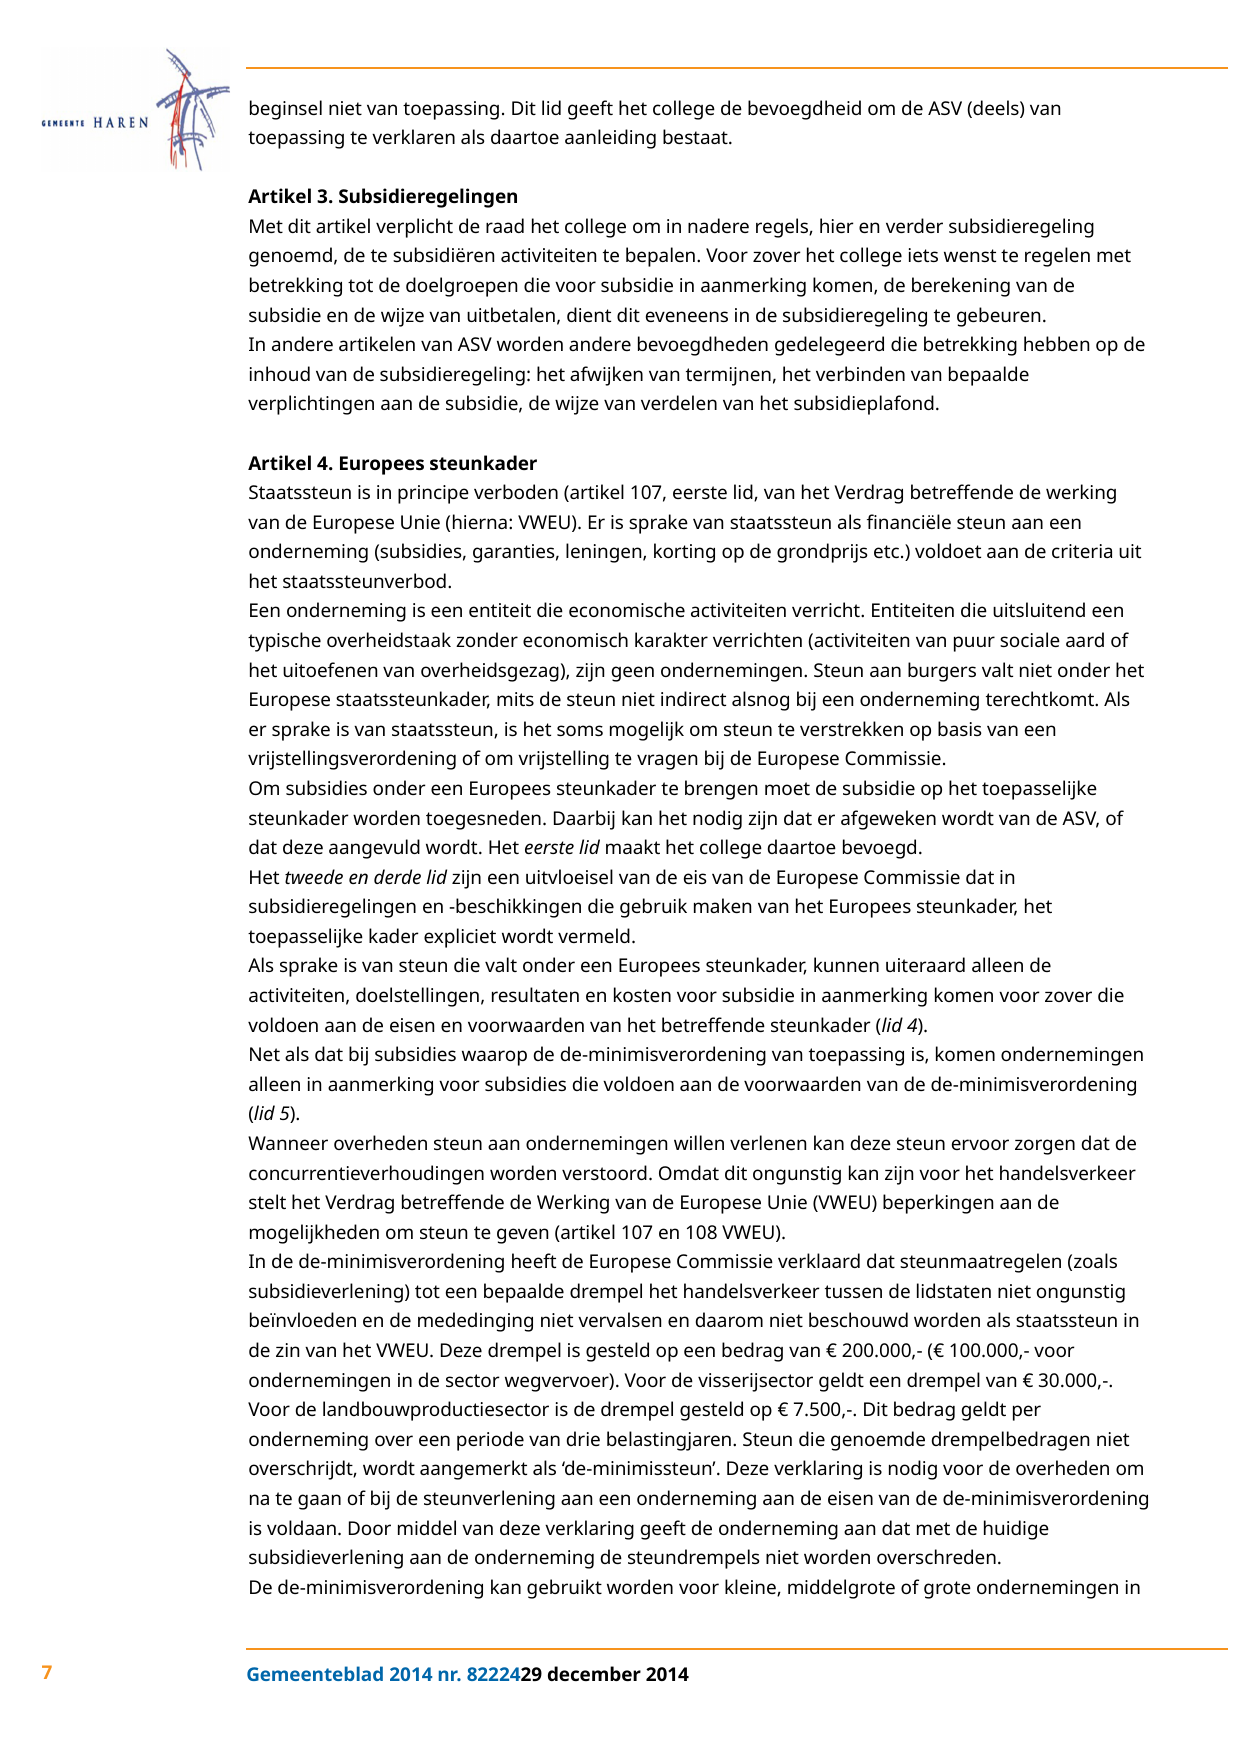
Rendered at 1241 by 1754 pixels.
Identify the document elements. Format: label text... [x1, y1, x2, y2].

text Artikel 3. Subsidieregelingen [248, 183, 1152, 209]
text Net als dat bij subsidies waarop de de-minimisverordening van toepassing is, komen ondernemingen alleen in aanmerking voor subsidies die voldoen aan de voorwaarden van de de-minimisverordening (lid 5). [248, 1041, 1152, 1126]
text beginsel niet van toepassing. Dit lid geeft het college de bevoegdheid om de ASV (deels) van toepassing te verklaren als daartoe aanleiding bestaat. [248, 95, 1152, 150]
text In de de-minimisverordening heeft de Europese Commissie verklaard dat steunmaatregelen (zoals subsidieverlening) tot een bepaalde drempel het handelsverkeer tussen de lidstaten niet ongunstig beïnvloeden en de mededinging niet vervalsen en daarom niet beschouwd worden als staatssteun in de zin van het VWEU. Deze drempel is gesteld op een bedrag van € 200.000,- (€ 100.000,- voor ondernemingen in de sector wegvervoer). Voor de visserijsector geldt een drempel van € 30.000,-. Voor de landbouwproductiesector is de drempel gesteld op € 7.500,-. Dit bedrag geldt per onderneming over een periode van drie belastingjaren. Steun die genoemde drempelbedragen niet overschrijdt, wordt aangemerkt als ‘de-minimissteun’. Deze verklaring is nodig voor de overheden om na te gaan of bij de steunverlening aan een onderneming aan de eisen van de de-minimisverordening is voldaan. Door middel van deze verklaring geeft de onderneming aan dat met de huidige subsidieverlening aan de onderneming de steundrempels niet worden overschreden. [248, 1248, 1152, 1570]
text Met dit artikel verplicht de raad het college om in nadere regels, hier en verder subsidieregeling genoemd, de te subsidiëren activiteiten te bepalen. Voor zover het college iets wenst te regelen met betrekking tot de doelgroepen die voor subsidie in aanmerking komen, de berekening van de subsidie en de wijze van uitbetalen, dient dit eveneens in de subsidieregeling te gebeuren. [248, 213, 1152, 328]
text Het tweede en derde lid zijn een uitvloeisel van de eis van de Europese Commissie dat in subsidieregelingen en -beschikkingen die gebruik maken van het Europees steunkader, het toepasselijke kader expliciet wordt vermeld. [248, 864, 1152, 949]
text Artikel 4. Europees steunkader [248, 450, 1152, 476]
text Een onderneming is een entiteit die economische activiteiten verricht. Entiteiten die uitsluitend een typische overheidstaak zonder economisch karakter verrichten (activiteiten van puur sociale aard of het uitoefenen van overheidsgezag), zijn geen ondernemingen. Steun aan burgers valt niet onder het Europese staatssteunkader, mits de steun niet indirect alsnog bij een onderneming terechtkomt. Als er sprake is van staatssteun, is het soms mogelijk om steun te verstrekken op basis van een vrijstellingsverordening of om vrijstelling te vragen bij de Europese Commissie. [248, 598, 1152, 771]
picture [41, 47, 231, 172]
text In andere artikelen van ASV worden andere bevoegdheden gedelegeerd die betrekking hebben op de inhoud van de subsidieregeling: het afwijken van termijnen, het verbinden van bepaalde verplichtingen aan de subsidie, de wijze van verdelen van het subsidieplafond. [248, 331, 1152, 416]
text De de-minimisverordening kan gebruikt worden voor kleine, middelgrote of grote ondernemingen in [248, 1574, 1152, 1600]
text Om subsidies onder een Europees steunkader te brengen moet de subsidie op het toepasselijke steunkader worden toegesneden. Daarbij kan het nodig zijn dat er afgeweken wordt van de ASV, of dat deze aangevuld wordt. Het eerste lid maakt het college daartoe bevoegd. [248, 775, 1152, 860]
text Staatssteun is in principe verboden (artikel 107, eerste lid, van het Verdrag betreffende de werking van de Europese Unie (hierna: VWEU). Er is sprake van staatssteun als financiële steun aan een onderneming (subsidies, garanties, leningen, korting op de grondprijs etc.) voldoet aan de criteria uit het staatssteunverbod. [248, 479, 1152, 594]
text Wanneer overheden steun aan ondernemingen willen verlenen kan deze steun ervoor zorgen dat de concurrentieverhoudingen worden verstoord. Omdat dit ongunstig kan zijn voor het handelsverkeer stelt het Verdrag betreffende de Werking van de Europese Unie (VWEU) beperkingen aan de mogelijkheden om steun te geven (artikel 107 en 108 VWEU). [248, 1130, 1152, 1245]
text Als sprake is van steun die valt onder een Europees steunkader, kunnen uiteraard alleen de activiteiten, doelstellingen, resultaten en kosten voor subsidie in aanmerking komen voor zover die voldoen aan de eisen en voorwaarden van het betreffende steunkader (lid 4). [248, 953, 1152, 1038]
